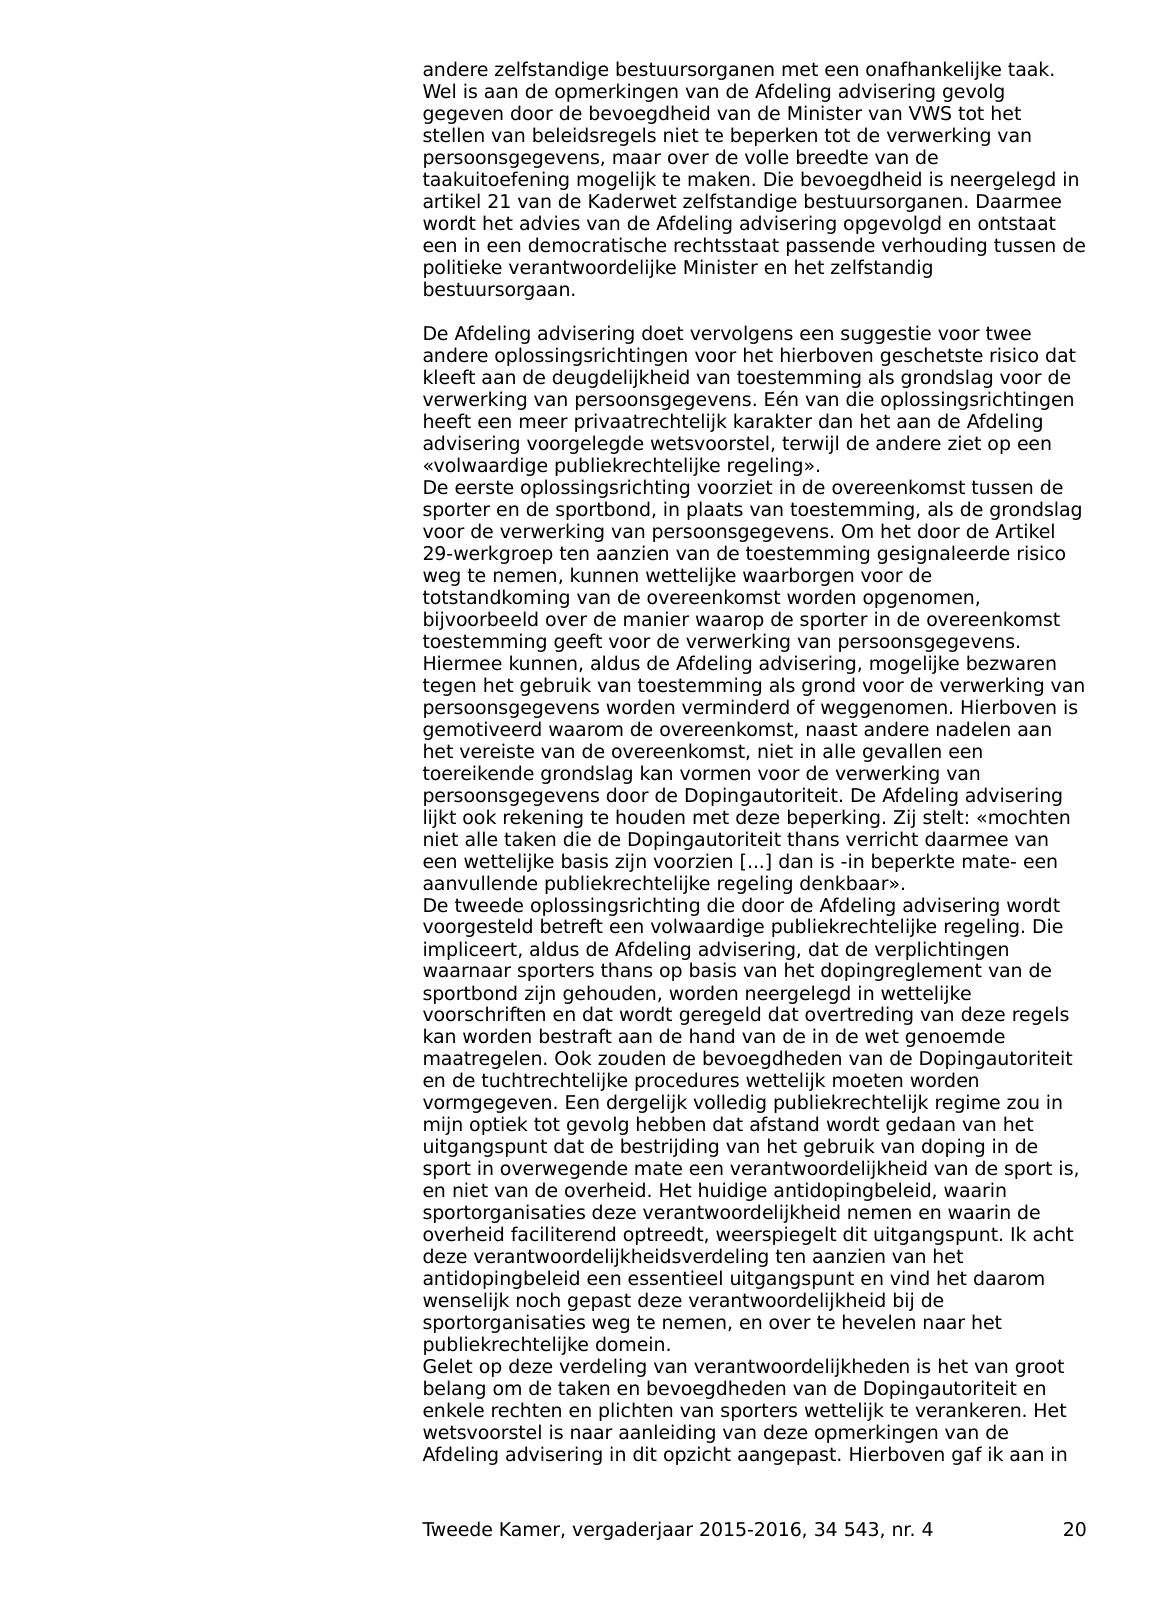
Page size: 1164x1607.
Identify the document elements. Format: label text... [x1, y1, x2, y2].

text De Afdeling advisering doet vervolgens een suggestie voor twee andere oplossingsrichtingen voor het hierboven geschetste risico dat kleeft aan de deugdelijkheid van toestemming als grondslag voor de verwerking van persoonsgegevens. Eén van die oplossingsrichtingen heeft een meer privaatrechtelijk karakter dan het aan de Afdeling advisering voorgelegde wetsvoorstel, terwijl de andere ziet op een «volwaardige publiekrechtelijke regeling». [422, 323, 1087, 477]
text Gelet op deze verdeling van verantwoordelijkheden is het van groot belang om de taken en bevoegdheden van de Dopingautoriteit en enkele rechten en plichten van sporters wettelijk te verankeren. Het wetsvoorstel is naar aanleiding van deze opmerkingen van de Afdeling advisering in dit opzicht aangepast. Hierboven gaf ik aan in [422, 1356, 1087, 1466]
text De tweede oplossingsrichting die door de Afdeling advisering wordt voorgesteld betreft een volwaardige publiekrechtelijke regeling. Die impliceert, aldus de Afdeling advisering, dat de verplichtingen waarnaar sporters thans op basis van het dopingreglement van de sportbond zijn gehouden, worden neergelegd in wettelijke voorschriften en dat wordt geregeld dat overtreding van deze regels kan worden bestraft aan de hand van de in de wet genoemde maatregelen. Ook zouden de bevoegdheden van de Dopingautoriteit en de tuchtrechtelijke procedures wettelijk moeten worden vormgegeven. Een dergelijk volledig publiekrechtelijk regime zou in mijn optiek tot gevolg hebben dat afstand wordt gedaan van het uitgangspunt dat de bestrijding van het gebruik van doping in de sport in overwegende mate een verantwoordelijkheid van de sport is, en niet van de overheid. Het huidige antidopingbeleid, waarin sportorganisaties deze verantwoordelijkheid nemen en waarin de overheid faciliterend optreedt, weerspiegelt dit uitgangspunt. Ik acht deze verantwoordelijkheidsverdeling ten aanzien van het antidopingbeleid een essentieel uitgangspunt en vind het daarom wenselijk noch gepast deze verantwoordelijkheid bij de sportorganisaties weg te nemen, en over te hevelen naar het publiekrechtelijke domein. [422, 894, 1087, 1356]
text andere zelfstandige bestuursorganen met een onafhankelijke taak. Wel is aan de opmerkingen van de Afdeling advisering gevolg gegeven door de bevoegdheid van de Minister van VWS tot het stellen van beleidsregels niet te beperken tot de verwerking van persoonsgegevens, maar over de volle breedte van de taakuitoefening mogelijk te maken. Die bevoegdheid is neergelegd in artikel 21 van de Kaderwet zelfstandige bestuursorganen. Daarmee wordt het advies van de Afdeling advisering opgevolgd en ontstaat een in een democratische rechtsstaat passende verhouding tussen de politieke verantwoordelijke Minister en het zelfstandig bestuursorgaan. [422, 59, 1087, 301]
text De eerste oplossingsrichting voorziet in de overeenkomst tussen de sporter en de sportbond, in plaats van toestemming, als de grondslag voor de verwerking van persoonsgegevens. Om het door de Artikel 29-werkgroep ten aanzien van de toestemming gesignaleerde risico weg te nemen, kunnen wettelijke waarborgen voor de totstandkoming van de overeenkomst worden opgenomen, bijvoorbeeld over de manier waarop de sporter in de overeenkomst toestemming geeft voor de verwerking van persoonsgegevens. Hiermee kunnen, aldus de Afdeling advisering, mogelijke bezwaren tegen het gebruik van toestemming als grond voor de verwerking van persoonsgegevens worden verminderd of weggenomen. Hierboven is gemotiveerd waarom de overeenkomst, naast andere nadelen aan het vereiste van de overeenkomst, niet in alle gevallen een toereikende grondslag kan vormen voor de verwerking van persoonsgegevens door de Dopingautoriteit. De Afdeling advisering lijkt ook rekening te houden met deze beperking. Zij stelt: «mochten niet alle taken die de Dopingautoriteit thans verricht daarmee van een wettelijke basis zijn voorzien [...] dan is -in beperkte mate- een aanvullende publiekrechtelijke regeling denkbaar». [422, 477, 1087, 894]
